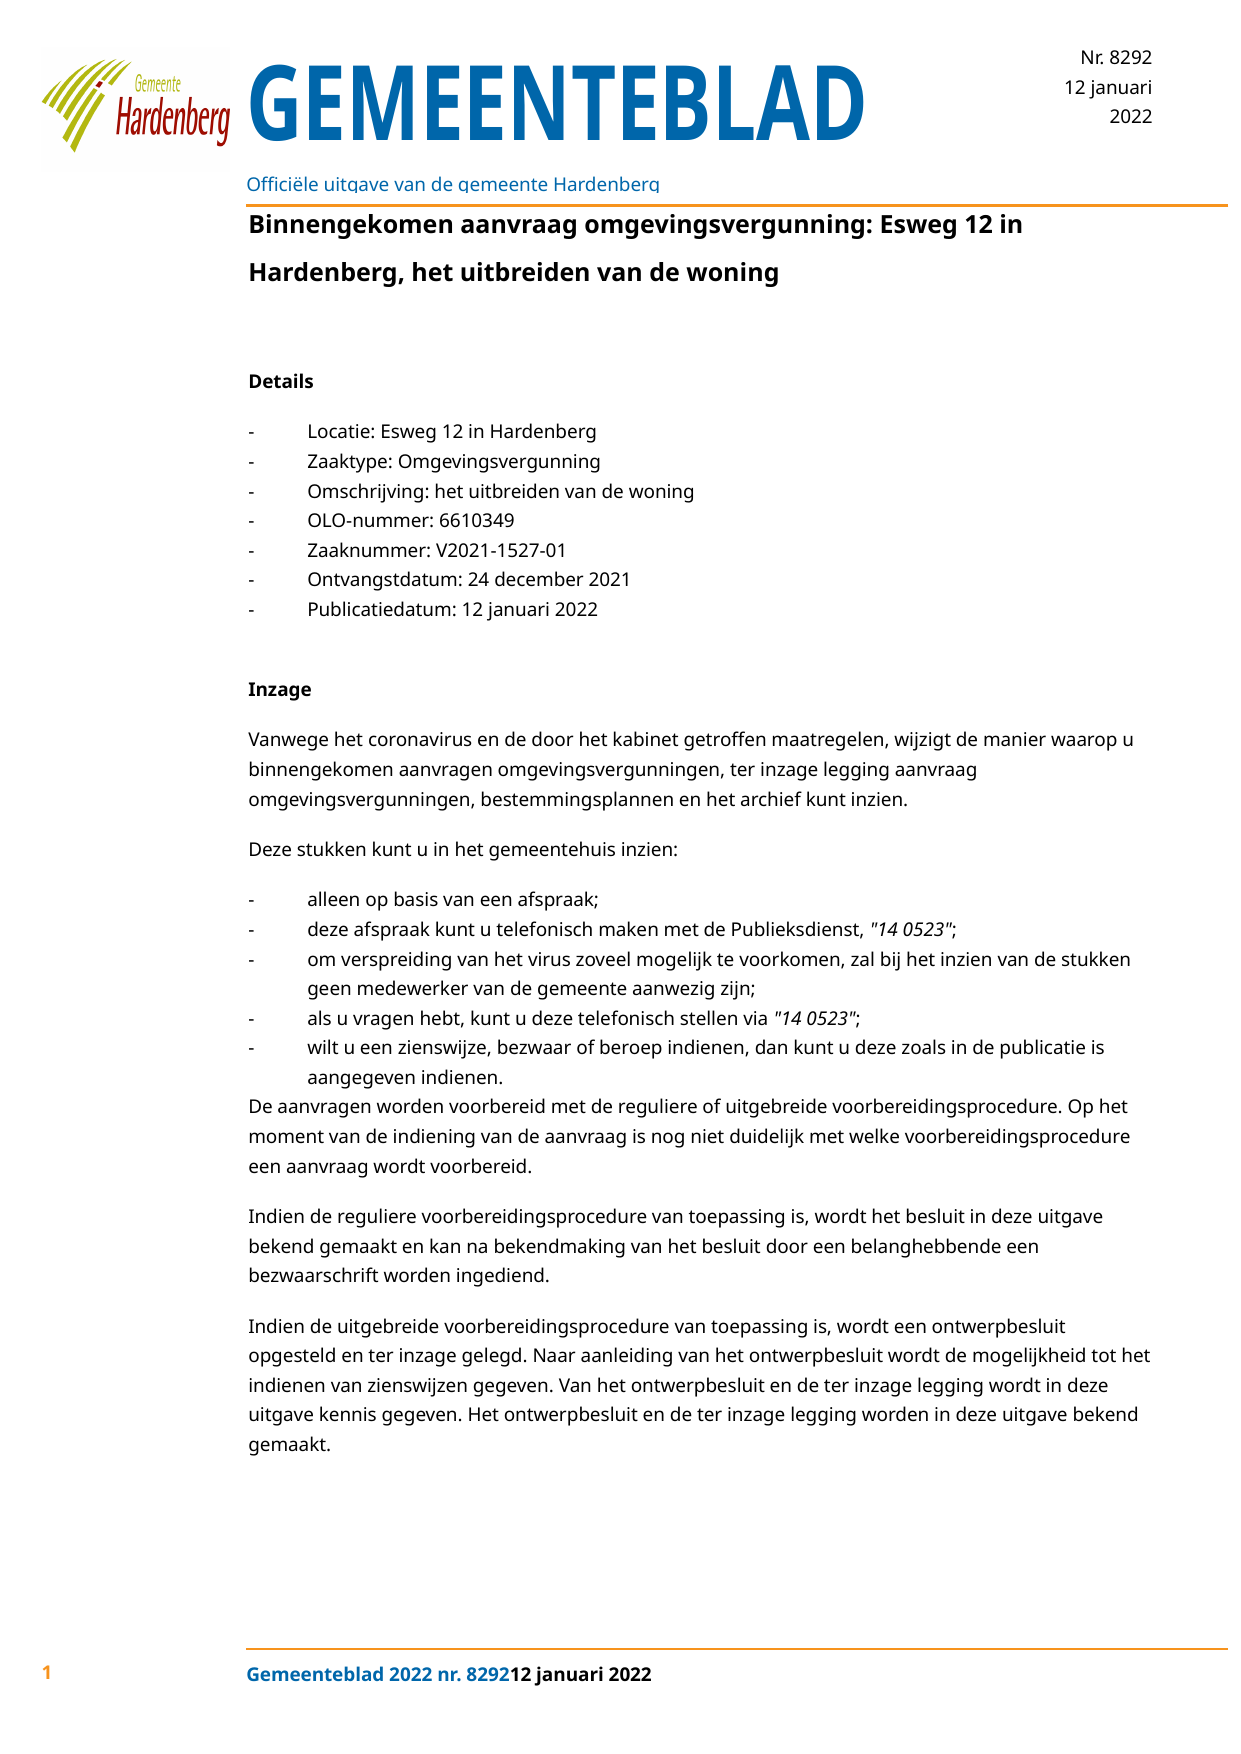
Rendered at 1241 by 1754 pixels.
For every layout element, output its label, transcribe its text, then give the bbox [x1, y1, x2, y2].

text Inzage [248, 676, 1152, 702]
text Details [248, 368, 1152, 394]
list Ontvangstdatum: 24 december 2021 [248, 567, 1152, 592]
list wilt u een zienswijze, bezwaar of beroep indienen, dan kunt u deze zoals in de publicatie is aangegeven indienen. [248, 1034, 1152, 1090]
text De aanvragen worden voorbereid met de reguliere of uitgebreide voorbereidingsprocedure. Op het moment van de indiening van de aanvraag is nog niet duidelijk met welke voorbereidingsprocedure een aanvraag wordt voorbereid. [248, 1094, 1152, 1179]
text Deze stukken kunt u in het gemeentehuis inzien: [248, 836, 1152, 862]
list alleen op basis van een afspraak; [248, 887, 1152, 912]
text Binnengekomen aanvraag omgevingsvergunning: Esweg 12 in Hardenberg, het uitbreiden van de woning [248, 207, 1152, 288]
list Zaaknummer: V2021-1527-01 [248, 537, 1152, 563]
list OLO-nummer: 6610349 [248, 507, 1152, 533]
list deze afspraak kunt u telefonisch maken met de Publieksdienst, "14 0523"; [248, 916, 1152, 942]
text Indien de uitgebreide voorbereidingsprocedure van toepassing is, wordt een ontwerpbesluit opgesteld en ter inzage gelegd. Naar aanleiding van het ontwerpbesluit wordt de mogelijkheid tot het indienen van zienswijzen gegeven. Van het ontwerpbesluit en de ter inzage legging wordt in deze uitgave kennis gegeven. Het ontwerpbesluit en de ter inzage legging worden in deze uitgave bekend gemaakt. [248, 1313, 1152, 1457]
list Zaaktype: Omgevingsvergunning [248, 448, 1152, 474]
text Vanwege het coronavirus en de door het kabinet getroffen maatregelen, wijzigt de manier waarop u binnengekomen aanvragen omgevingsvergunningen, ter inzage legging aanvraag omgevingsvergunningen, bestemmingsplannen en het archief kunt inzien. [248, 727, 1152, 812]
list Omschrijving: het uitbreiden van de woning [248, 478, 1152, 504]
list Locatie: Esweg 12 in Hardenberg [248, 419, 1152, 444]
text Indien de reguliere voorbereidingsprocedure van toepassing is, wordt het besluit in deze uitgave bekend gemaakt en kan na bekendmaking van het besluit door een belanghebbende een bezwaarschrift worden ingediend. [248, 1203, 1152, 1288]
list als u vragen hebt, kunt u deze telefonisch stellen via "14 0523"; [248, 1005, 1152, 1031]
list Publicatiedatum: 12 januari 2022 [248, 596, 1152, 622]
picture [41, 47, 231, 172]
list om verspreiding van het virus zoveel mogelijk te voorkomen, zal bij het inzien van de stukken geen medewerker van de gemeente aanwezig zijn; [248, 946, 1152, 1001]
